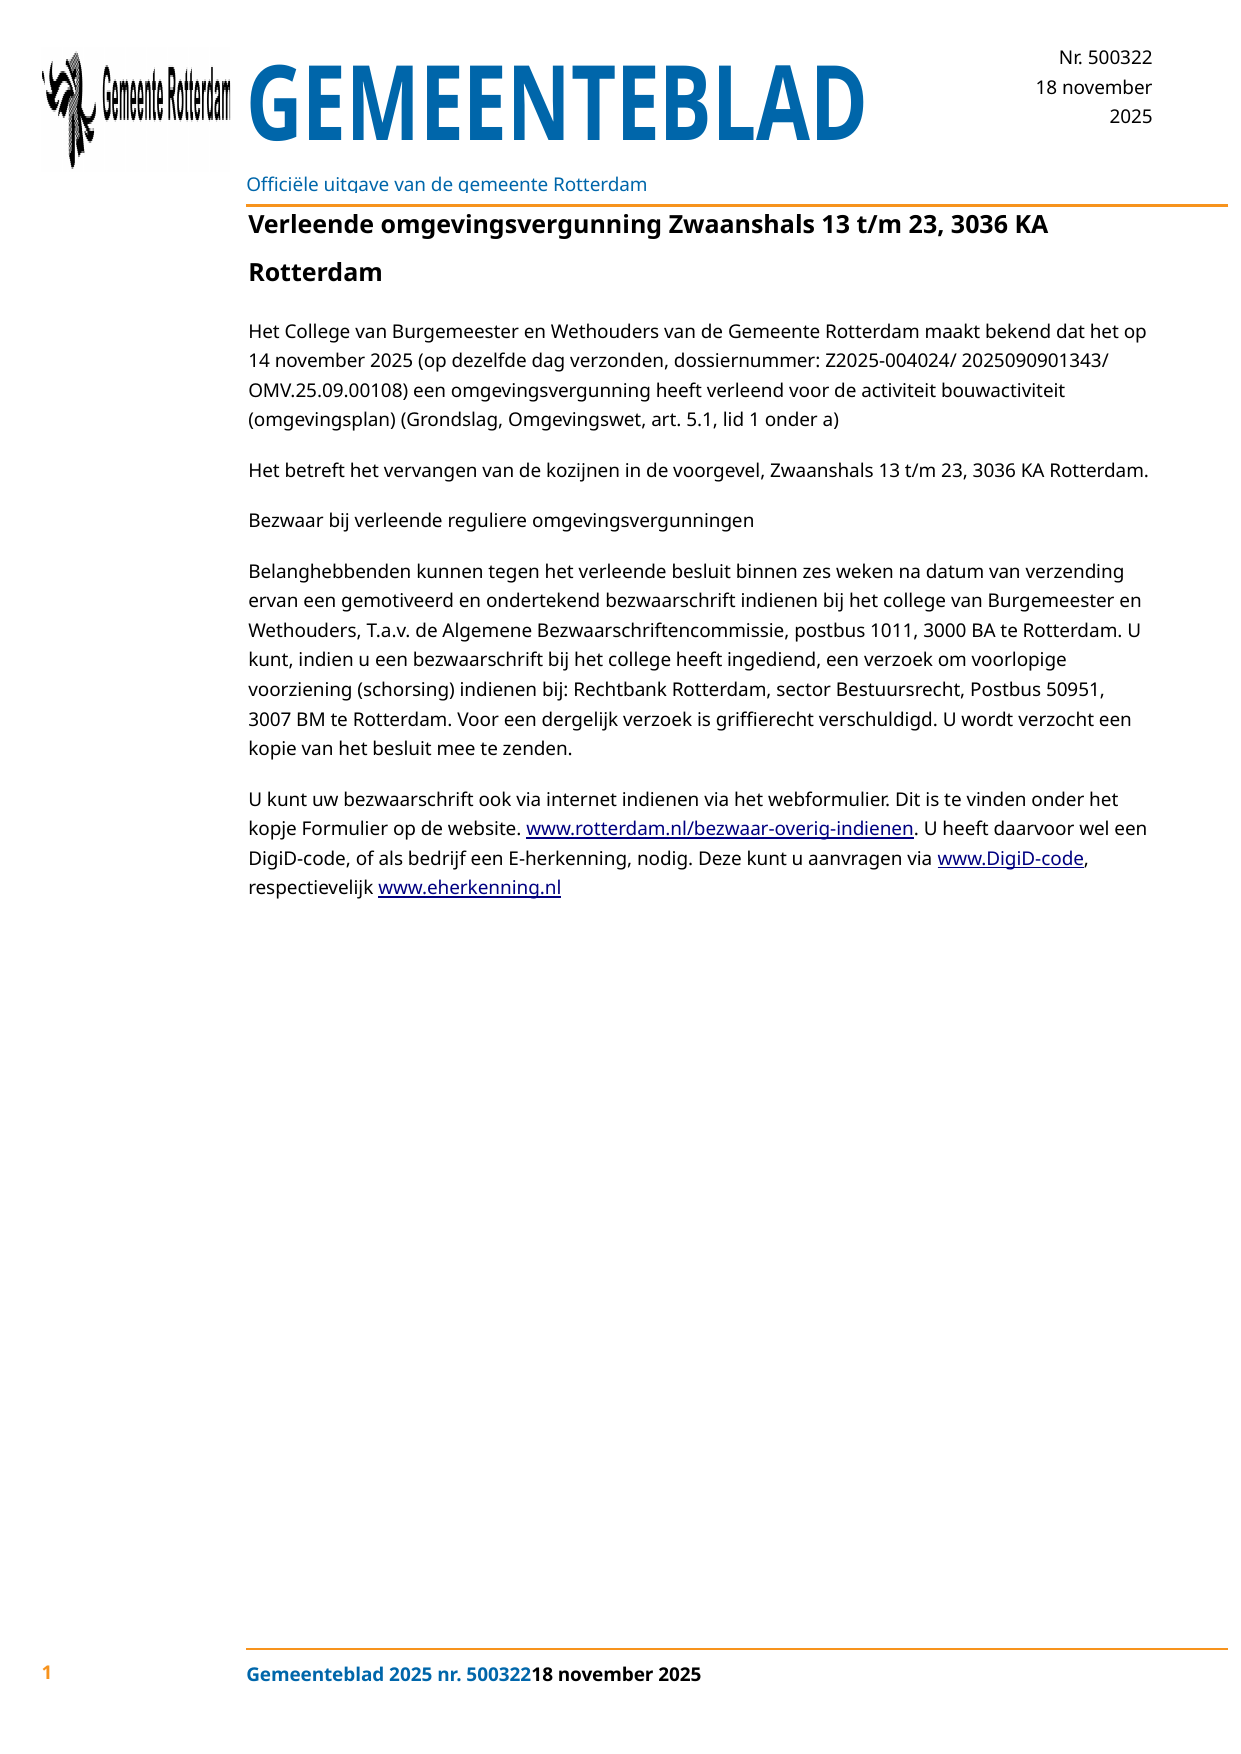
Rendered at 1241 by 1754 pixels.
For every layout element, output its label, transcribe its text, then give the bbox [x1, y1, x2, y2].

text Het College van Burgemeester en Wethouders van de Gemeente Rotterdam maakt bekend dat het op 14 november 2025 (op dezelfde dag verzonden, dossiernummer: Z2025-004024/ 2025090901343/ OMV.25.09.00108) een omgevingsvergunning heeft verleend voor de activiteit bouwactiviteit (omgevingsplan) (Grondslag, Omgevingswet, art. 5.1, lid 1 onder a) [248, 318, 1152, 432]
text Belanghebbenden kunnen tegen het verleende besluit binnen zes weken na datum van verzending ervan een gemotiveerd en ondertekend bezwaarschrift indienen bij het college van Burgemeester en Wethouders, T.a.v. de Algemene Bezwaarschriftencommissie, postbus 1011, 3000 BA te Rotterdam. U kunt, indien u een bezwaarschrift bij het college heeft ingediend, een verzoek om voorlopige voorziening (schorsing) indienen bij: Rechtbank Rotterdam, sector Bestuursrecht, Postbus 50951, 3007 BM te Rotterdam. Voor een dergelijk verzoek is griffierecht verschuldigd. U wordt verzocht een kopie van het besluit mee te zenden. [248, 558, 1152, 761]
picture [41, 47, 231, 172]
text Bezwaar bij verleende reguliere omgevingsvergunningen [248, 507, 1152, 533]
text Het betreft het vervangen van de kozijnen in de voorgevel, Zwaanshals 13 t/m 23, 3036 KA Rotterdam. [248, 457, 1152, 483]
text U kunt uw bezwaarschrift ook via internet indienen via het webformulier. Dit is te vinden onder het kopje Formulier op de website. www.rotterdam.nl/bezwaar-overig-indienen. U heeft daarvoor wel een DigiD-code, of als bedrijf een E-herkenning, nodig. Deze kunt u aanvragen via www.DigiD-code, respectievelijk www.eherkenning.nl [248, 786, 1152, 900]
text Verleende omgevingsvergunning Zwaanshals 13 t/m 23, 3036 KA Rotterdam [248, 207, 1152, 288]
